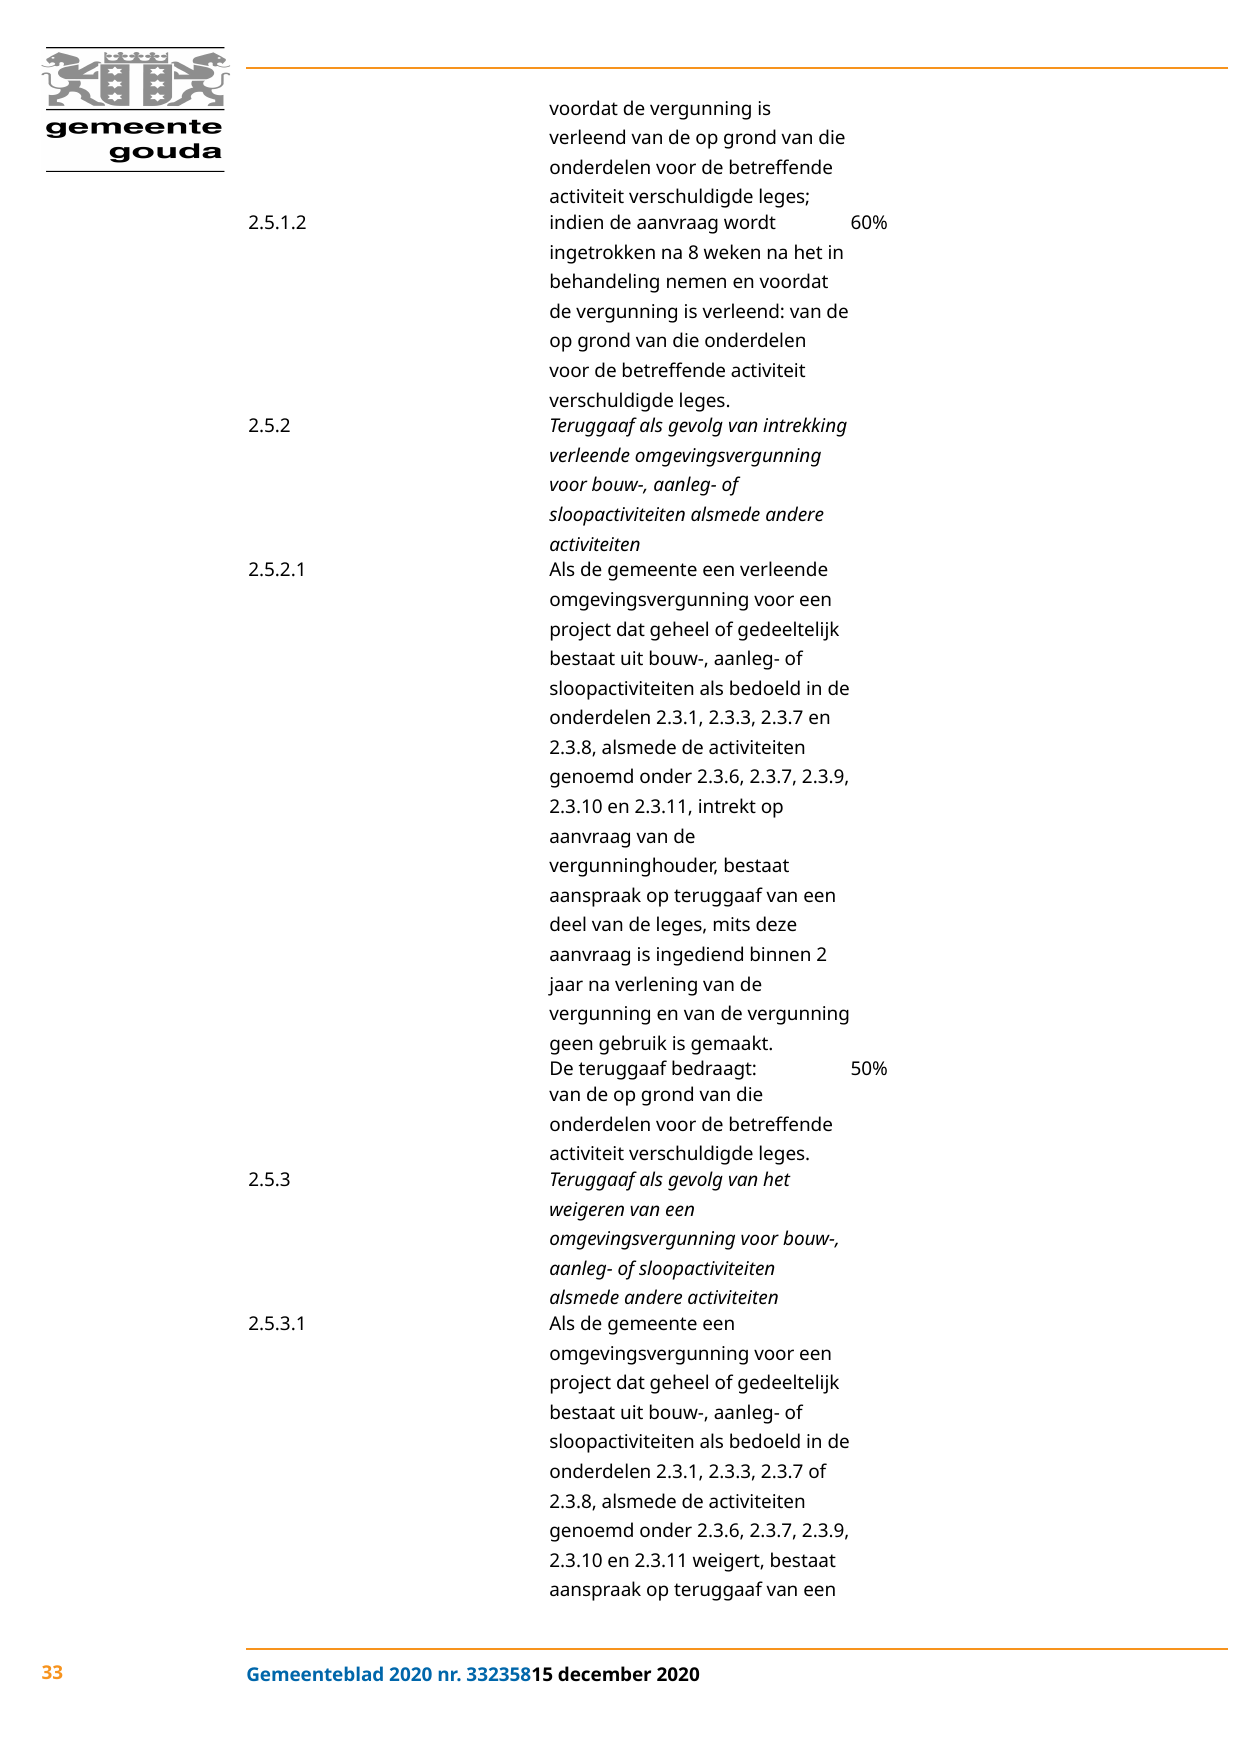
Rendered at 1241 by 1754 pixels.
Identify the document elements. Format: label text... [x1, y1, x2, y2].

table_cell 2.5.1.2 [248, 209, 549, 412]
table_cell van de op grond van die onderdelen voor de betreffende activiteit verschuldigde leges. [549, 1081, 850, 1166]
table_cell [850, 95, 1152, 209]
table_cell [248, 95, 549, 209]
table_cell indien de aanvraag wordt ingetrokken na 8 weken na het in behandeling nemen en voordat de vergunning is verleend: van de op grond van die onderdelen voor de betreffende activiteit verschuldigde leges. [549, 209, 850, 412]
table_cell [850, 557, 1152, 1056]
table_cell [850, 413, 1152, 557]
table_cell Als de gemeente een omgevingsvergunning voor een project dat geheel of gedeeltelijk bestaat uit bouw-, aanleg- of sloopactiviteiten als bedoeld in de onderdelen 2.3.1, 2.3.3, 2.3.7 of 2.3.8, alsmede de activiteiten genoemd onder 2.3.6, 2.3.7, 2.3.9, 2.3.10 en 2.3.11 weigert, bestaat aanspraak op teruggaaf van een [549, 1310, 850, 1602]
table_cell [850, 1081, 1152, 1166]
table_cell Teruggaaf als gevolg van intrekking verleende omgevingsvergunning voor bouw-, aanleg- of sloopactiviteiten alsmede andere activiteiten [549, 413, 850, 557]
picture [41, 47, 231, 172]
table_cell Als de gemeente een verleende omgevingsvergunning voor een project dat geheel of gedeeltelijk bestaat uit bouw-, aanleg- of sloopactiviteiten als bedoeld in de onderdelen 2.3.1, 2.3.3, 2.3.7 en 2.3.8, alsmede de activiteiten genoemd onder 2.3.6, 2.3.7, 2.3.9, 2.3.10 en 2.3.11, intrekt op aanvraag van de vergunninghouder, bestaat aanspraak op teruggaaf van een deel van de leges, mits deze aanvraag is ingediend binnen 2 jaar na verlening van de vergunning en van de vergunning geen gebruik is gemaakt. [549, 557, 850, 1056]
table_cell [850, 1310, 1152, 1602]
table_cell 60% [850, 209, 1152, 412]
table_cell 2.5.2.1 [248, 557, 549, 1056]
table_cell Teruggaaf als gevolg van het weigeren van een omgevingsvergunning voor bouw-, aanleg- of sloopactiviteiten alsmede andere activiteiten [549, 1166, 850, 1310]
table_cell [850, 1166, 1152, 1310]
table_cell [248, 1056, 549, 1166]
table_cell 2.5.3 [248, 1166, 549, 1310]
table_cell 2.5.2 [248, 413, 549, 557]
table_cell voordat de vergunning is verleend van de op grond van die onderdelen voor de betreffende activiteit verschuldigde leges; [549, 95, 850, 209]
table_cell 50% [850, 1056, 1152, 1081]
table_cell 2.5.3.1 [248, 1310, 549, 1602]
table_cell De teruggaaf bedraagt: [549, 1056, 850, 1081]
